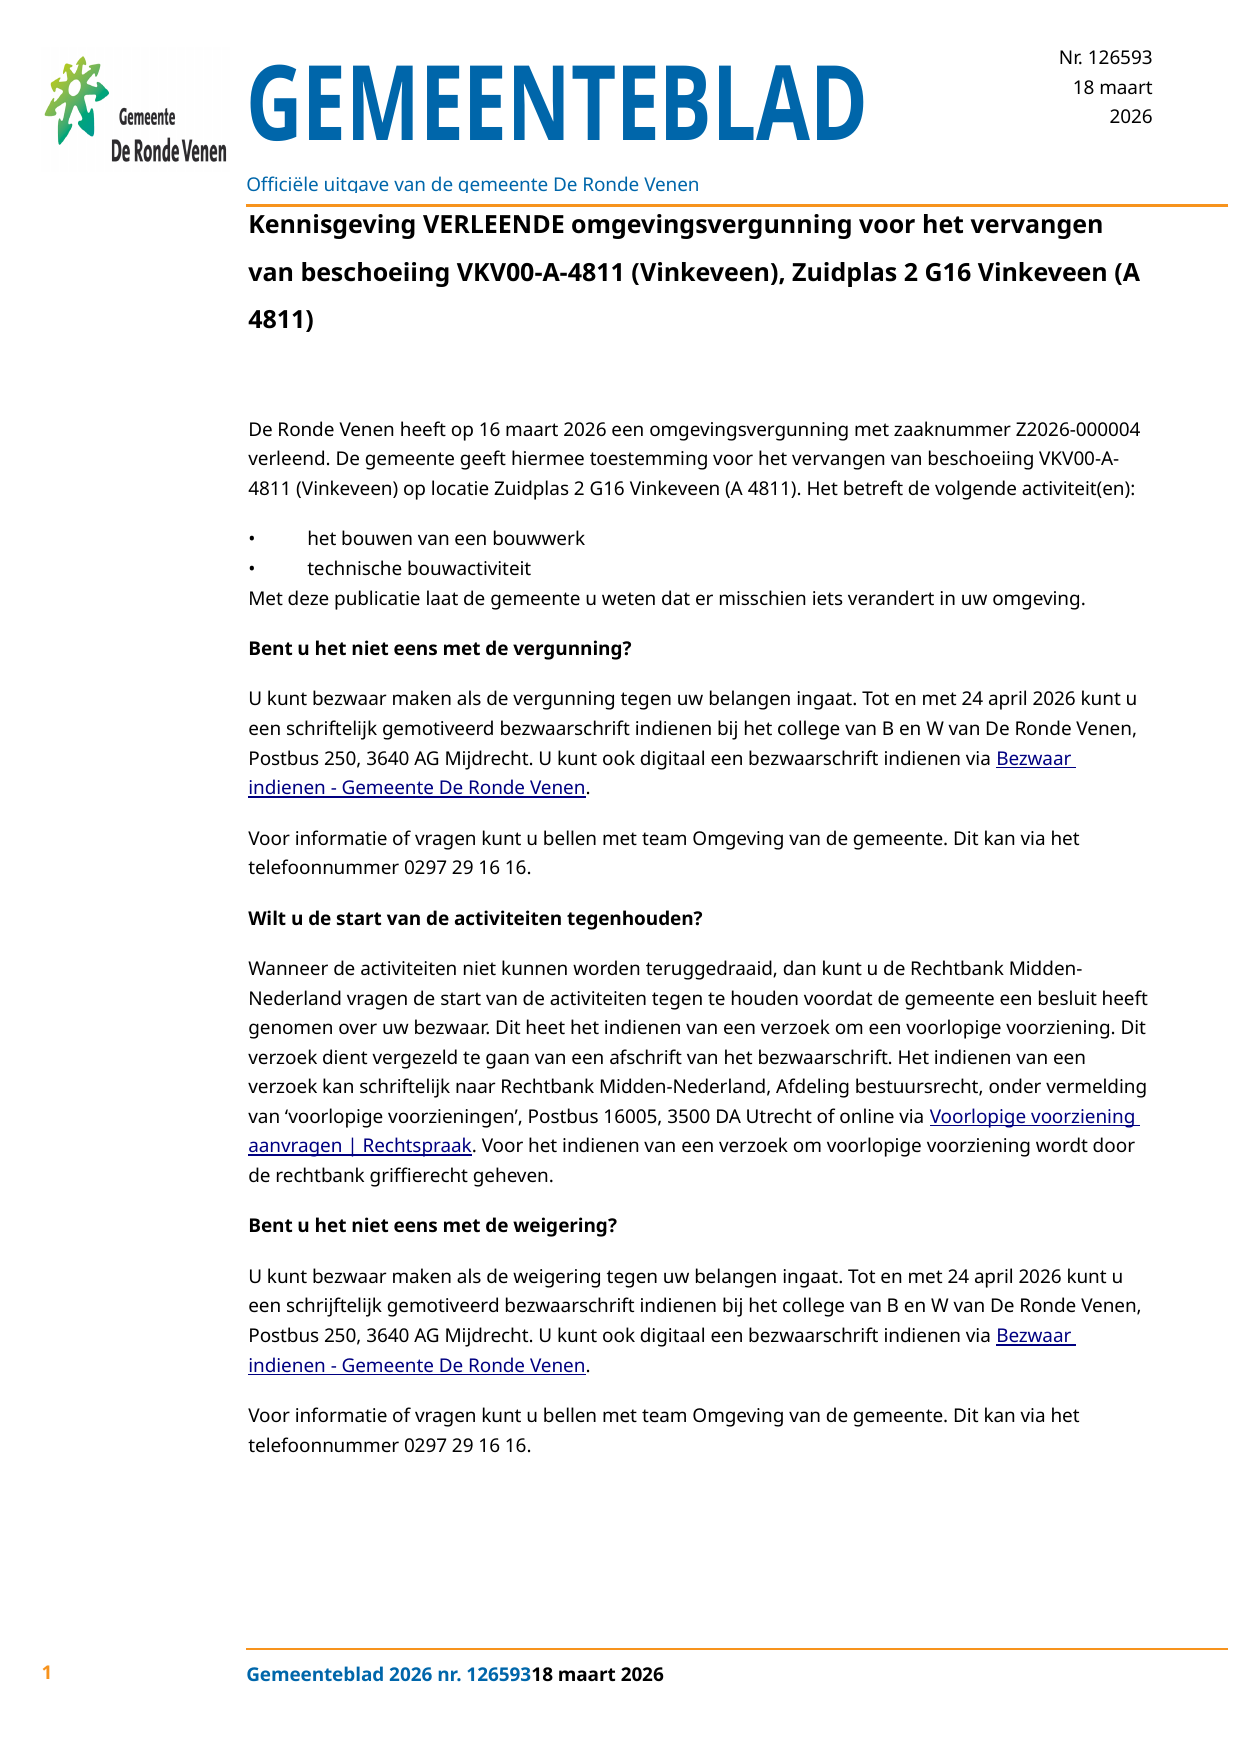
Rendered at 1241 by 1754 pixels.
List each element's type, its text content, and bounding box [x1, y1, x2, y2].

text Bent u het niet eens met de weigering? [248, 1213, 1152, 1238]
text Met deze publicatie laat de gemeente u weten dat er misschien iets verandert in uw omgeving. [248, 585, 1152, 610]
text Kennisgeving VERLEENDE omgevingsvergunning voor het vervangen van beschoeiing VKV00-A-4811 (Vinkeveen), Zuidplas 2 G16 Vinkeveen (A 4811) [248, 207, 1152, 336]
list het bouwen van een bouwwerk [248, 526, 1152, 551]
text Voor informatie of vragen kunt u bellen met team Omgeving van de gemeente. Dit kan via het telefoonnummer 0297 29 16 16. [248, 825, 1152, 880]
text U kunt bezwaar maken als de vergunning tegen uw belangen ingaat. Tot en met 24 april 2026 kunt u een schriftelijk gemotiveerd bezwaarschrift indienen bij het college van B en W van De Ronde Venen, Postbus 250, 3640 AG Mijdrecht. U kunt ook digitaal een bezwaarschrift indienen via Bezwaar indienen - Gemeente De Ronde Venen. [248, 686, 1152, 800]
list technische bouwactiviteit [248, 555, 1152, 581]
text Wanneer de activiteiten niet kunnen worden teruggedraaid, dan kunt u de Rechtbank Midden-Nederland vragen de start van de activiteiten tegen te houden voordat de gemeente een besluit heeft genomen over uw bezwaar. Dit heet het indienen van een verzoek om een voorlopige voorziening. Dit verzoek dient vergezeld te gaan van een afschrift van het bezwaarschrift. Het indienen van een verzoek kan schriftelijk naar Rechtbank Midden-Nederland, Afdeling bestuursrecht, onder vermelding van ‘voorlopige voorzieningen’, Postbus 16005, 3500 DA Utrecht of online via Voorlopige voorziening aanvragen | Rechtspraak. Voor het indienen van een verzoek om voorlopige voorziening wordt door de rechtbank griffierecht geheven. [248, 955, 1152, 1188]
text De Ronde Venen heeft op 16 maart 2026 een omgevingsvergunning met zaaknummer Z2026-000004 verleend. De gemeente geeft hiermee toestemming voor het vervangen van beschoeiing VKV00-A-4811 (Vinkeveen) op locatie Zuidplas 2 G16 Vinkeveen (A 4811). Het betreft de volgende activiteit(en): [248, 416, 1152, 501]
text Voor informatie of vragen kunt u bellen met team Omgeving van de gemeente. Dit kan via het telefoonnummer 0297 29 16 16. [248, 1402, 1152, 1457]
picture [41, 47, 231, 172]
text Wilt u de start van de activiteiten tegenhouden? [248, 905, 1152, 930]
text U kunt bezwaar maken als de weigering tegen uw belangen ingaat. Tot en met 24 april 2026 kunt u een schrijftelijk gemotiveerd bezwaarschrift indienen bij het college van B en W van De Ronde Venen, Postbus 250, 3640 AG Mijdrecht. U kunt ook digitaal een bezwaarschrift indienen via Bezwaar indienen - Gemeente De Ronde Venen. [248, 1263, 1152, 1377]
text Bent u het niet eens met de vergunning? [248, 635, 1152, 661]
